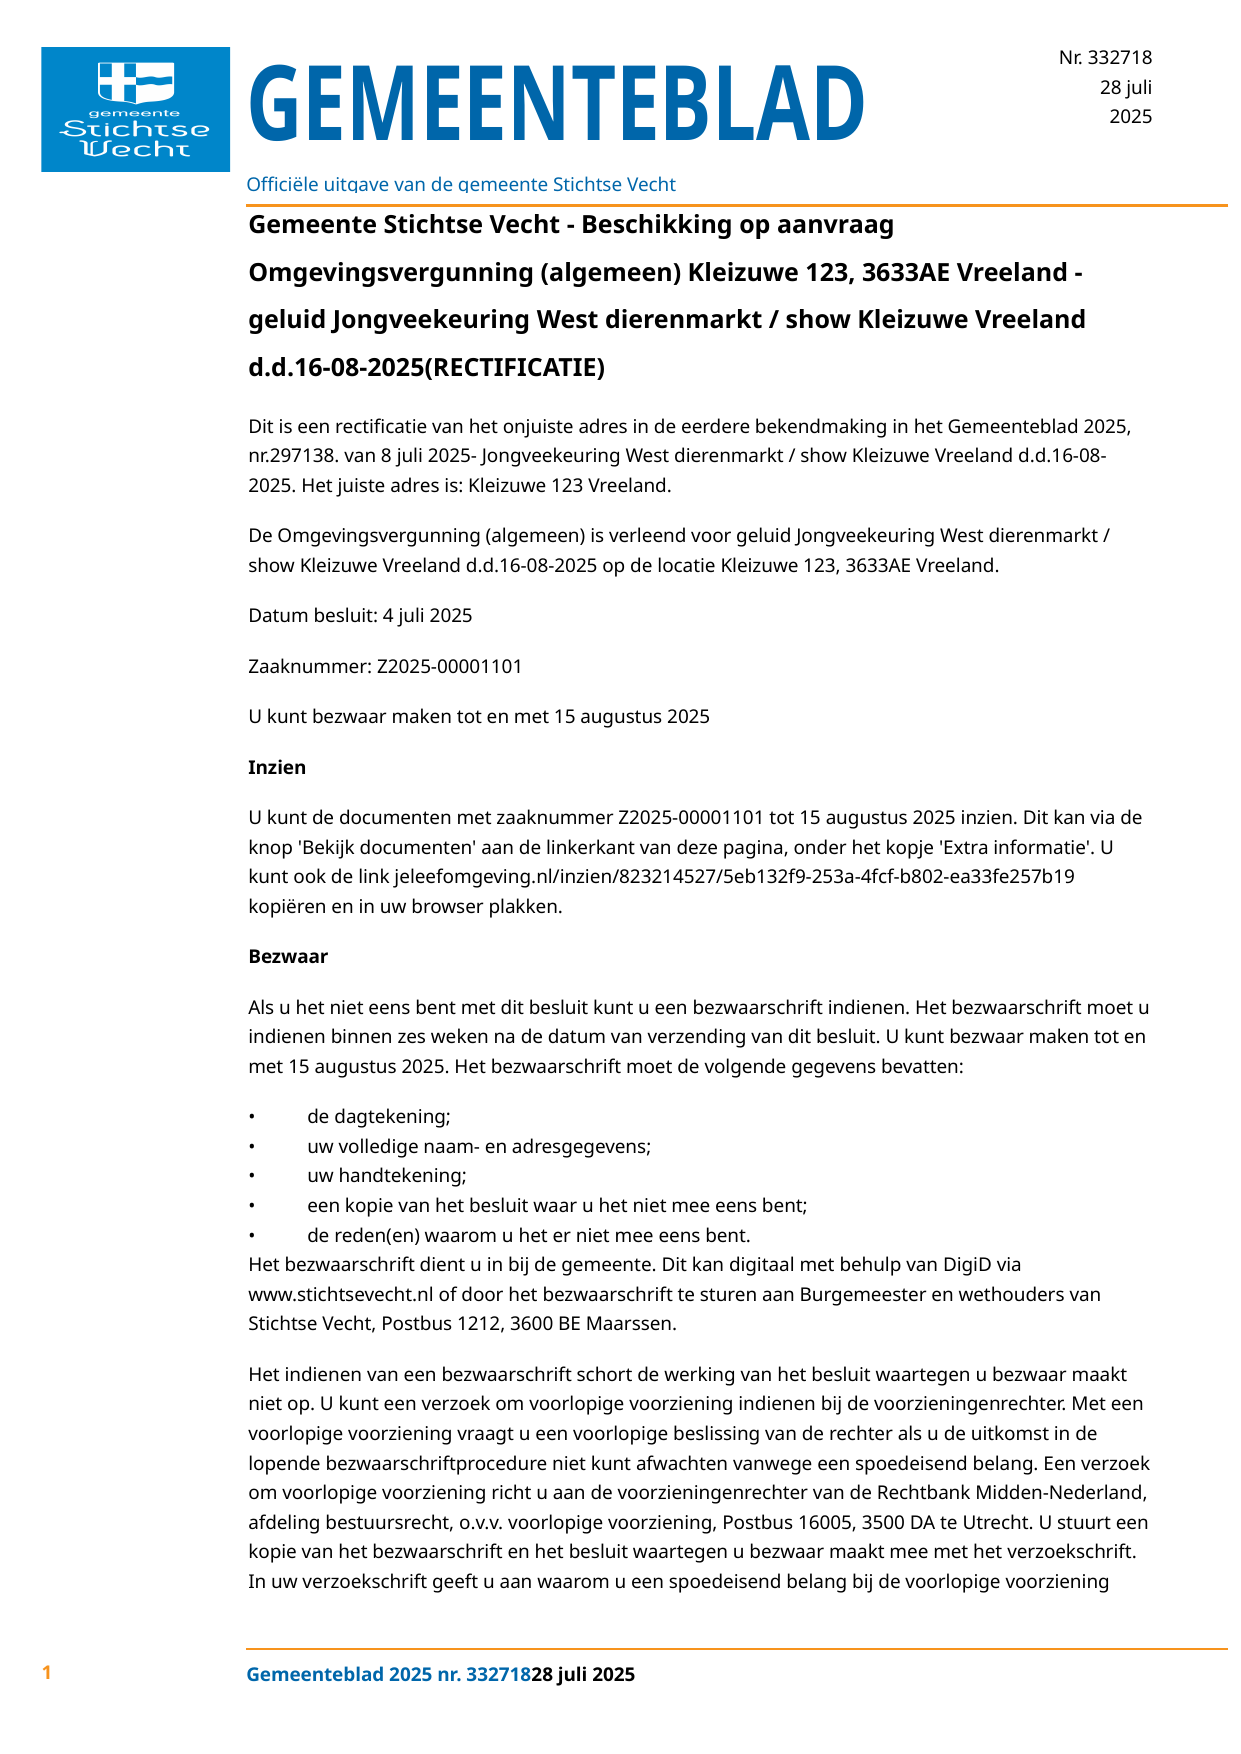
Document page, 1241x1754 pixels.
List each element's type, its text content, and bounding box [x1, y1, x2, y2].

text Het bezwaarschrift dient u in bij de gemeente. Dit kan digitaal met behulp van DigiD via www.stichtsevecht.nl of door het bezwaarschrift te sturen aan Burgemeester en wethouders van Stichtse Vecht, Postbus 1212, 3600 BE Maarssen. [248, 1251, 1152, 1336]
text Als u het niet eens bent met dit besluit kunt u een bezwaarschrift indienen. Het bezwaarschrift moet u indienen binnen zes weken na de datum van verzending van dit besluit. U kunt bezwaar maken tot en met 15 augustus 2025. Het bezwaarschrift moet de volgende gegevens bevatten: [248, 994, 1152, 1079]
list een kopie van het besluit waar u het niet mee eens bent; [248, 1192, 1152, 1218]
text Inzien [248, 754, 1152, 780]
text Dit is een rectificatie van het onjuiste adres in de eerdere bekendmaking in het Gemeenteblad 2025, nr.297138. van 8 juli 2025- Jongveekeuring West dierenmarkt / show Kleizuwe Vreeland d.d.16-08-2025. Het juiste adres is: Kleizuwe 123 Vreeland. [248, 413, 1152, 498]
text Gemeente Stichtse Vecht - Beschikking op aanvraag Omgevingsvergunning (algemeen) Kleizuwe 123, 3633AE Vreeland - geluid Jongveekeuring West dierenmarkt / show Kleizuwe Vreeland d.d.16-08-2025(RECTIFICATIE) [248, 207, 1152, 384]
text Datum besluit: 4 juli 2025 [248, 603, 1152, 628]
picture [99, 63, 135, 101]
list uw volledige naam- en adresgegevens; [248, 1133, 1152, 1159]
text Bezwaar [248, 943, 1152, 969]
text Het indienen van een bezwaarschrift schort de werking van het besluit waartegen u bezwaar maakt niet op. U kunt een verzoek om voorlopige voorziening indienen bij de voorzieningenrechter. Met een voorlopige voorziening vraagt u een voorlopige beslissing van de rechter als u de uitkomst in de lopende bezwaarschriftprocedure niet kunt afwachten vanwege een spoedeisend belang. Een verzoek om voorlopige voorziening richt u aan de voorzieningenrechter van de Rechtbank Midden-Nederland, afdeling bestuursrecht, o.v.v. voorlopige voorziening, Postbus 16005, 3500 DA te Utrecht. U stuurt een kopie van het bezwaarschrift en het besluit waartegen u bezwaar maakt mee met het verzoekschrift. In uw verzoekschrift geeft u aan waarom u een spoedeisend belang bij de voorlopige voorziening [248, 1361, 1152, 1594]
text De Omgevingsvergunning (algemeen) is verleend voor geluid Jongveekeuring West dierenmarkt / show Kleizuwe Vreeland d.d.16-08-2025 op de locatie Kleizuwe 123, 3633AE Vreeland. [248, 523, 1152, 578]
text U kunt bezwaar maken tot en met 15 augustus 2025 [248, 703, 1152, 729]
list de dagtekening; [248, 1103, 1152, 1129]
text Zaaknummer: Z2025-00001101 [248, 653, 1152, 679]
list uw handtekening; [248, 1163, 1152, 1188]
text U kunt de documenten met zaaknummer Z2025-00001101 tot 15 augustus 2025 inzien. Dit kan via de knop 'Bekijk documenten' aan de linkerkant van deze pagina, onder het kopje 'Extra informatie'. U kunt ook de link jeleefomgeving.nl/inzien/823214527/5eb132f9-253a-4fcf-b802-ea33fe257b19 kopiëren en in uw browser plakken. [248, 804, 1152, 919]
picture [137, 63, 174, 103]
list de reden(en) waarom u het er niet mee eens bent. [248, 1222, 1152, 1248]
